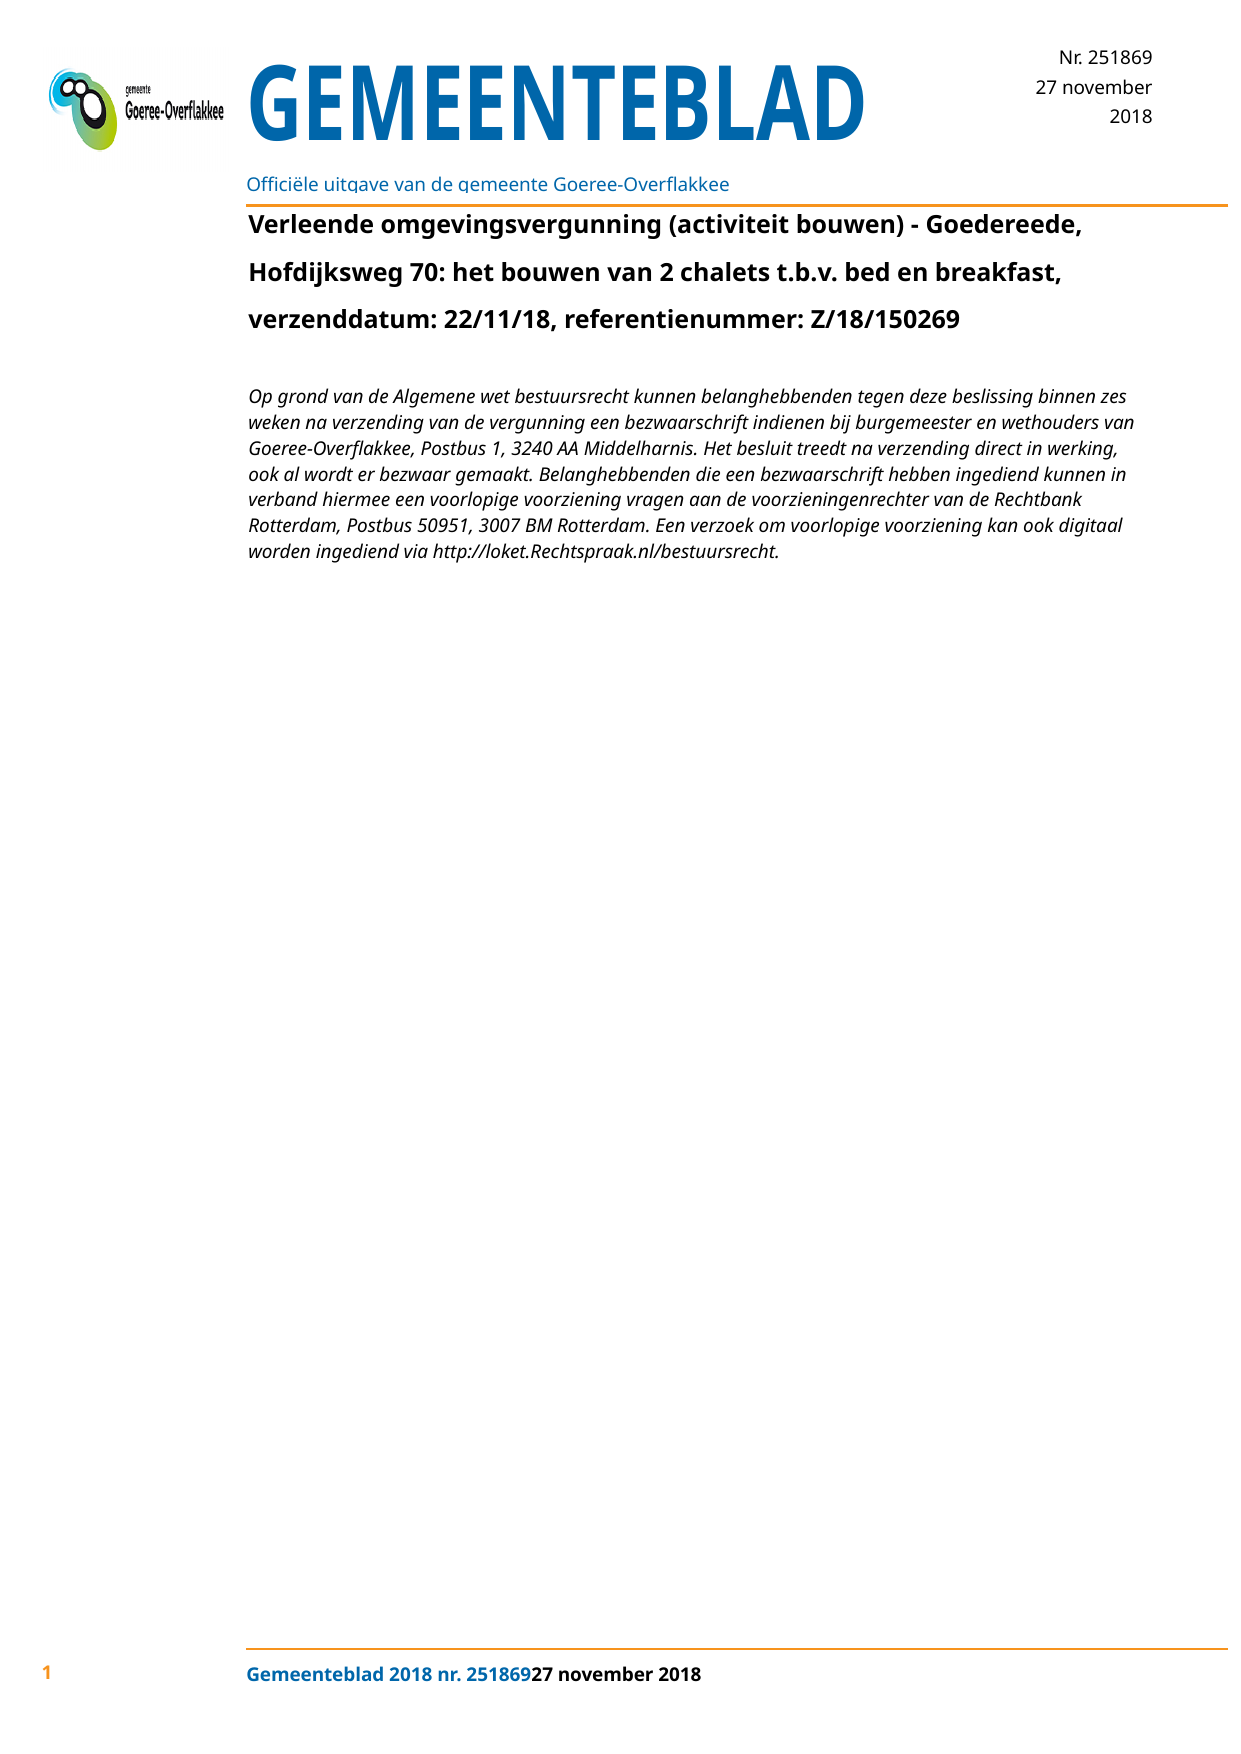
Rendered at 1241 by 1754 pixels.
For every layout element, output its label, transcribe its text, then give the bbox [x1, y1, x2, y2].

text Op grond van de Algemene wet bestuursrecht kunnen belanghebbenden tegen deze beslissing binnen zes weken na verzending van de vergunning een bezwaarschrift indienen bij burgemeester en wethouders van Goeree-Overflakkee, Postbus 1, 3240 AA Middelharnis. Het besluit treedt na verzending direct in werking, ook al wordt er bezwaar gemaakt. Belanghebbenden die een bezwaarschrift hebben ingediend kunnen in verband hiermee een voorlopige voorziening vragen aan de voorzieningenrechter van de Rechtbank Rotterdam, Postbus 50951, 3007 BM Rotterdam. Een verzoek om voorlopige voorziening kan ook digitaal worden ingediend via http://loket.Rechtspraak.nl/bestuursrecht. [248, 384, 1152, 564]
picture [41, 47, 231, 172]
text Verleende omgevingsvergunning (activiteit bouwen) - Goedereede, Hofdijksweg 70: het bouwen van 2 chalets t.b.v. bed en breakfast, verzenddatum: 22/11/18, referentienummer: Z/18/150269 [248, 207, 1152, 336]
